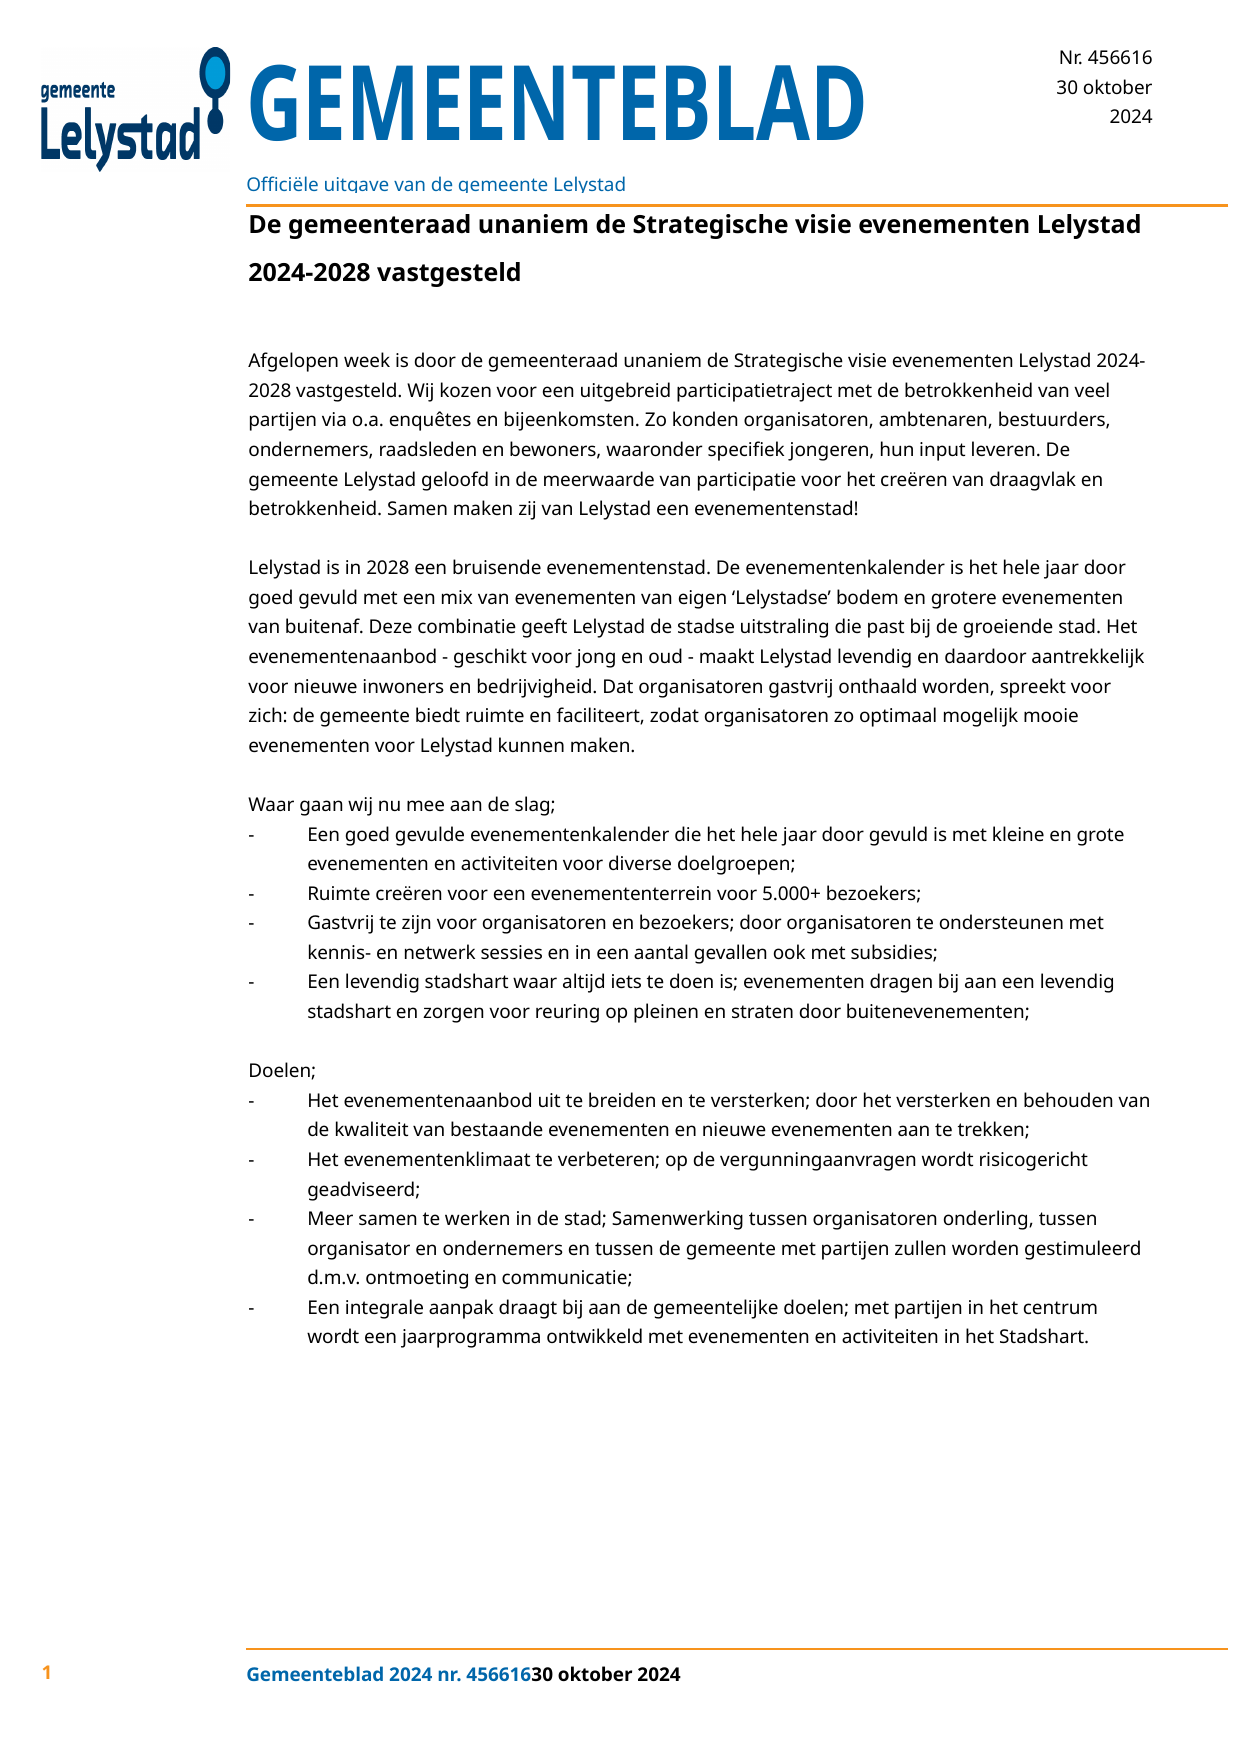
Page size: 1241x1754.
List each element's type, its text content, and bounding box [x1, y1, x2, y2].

list Een integrale aanpak draagt bij aan de gemeentelijke doelen; met partijen in het centrum wordt een jaarprogramma ontwikkeld met evenementen en activiteiten in het Stadshart. [248, 1294, 1152, 1349]
text Afgelopen week is door de gemeenteraad unaniem de Strategische visie evenementen Lelystad 2024-2028 vastgesteld. Wij kozen voor een uitgebreid participatietraject met de betrokkenheid van veel partijen via o.a. enquêtes en bijeenkomsten. Zo konden organisatoren, ambtenaren, bestuurders, ondernemers, raadsleden en bewoners, waaronder specifiek jongeren, hun input leveren. De gemeente Lelystad geloofd in de meerwaarde van participatie voor het creëren van draagvlak en betrokkenheid. Samen maken zij van Lelystad een evenementenstad! [248, 347, 1152, 521]
text Waar gaan wij nu mee aan de slag; [248, 791, 1152, 817]
list Een goed gevulde evenementenkalender die het hele jaar door gevuld is met kleine en grote evenementen en activiteiten voor diverse doelgroepen; [248, 821, 1152, 876]
text Doelen; [248, 1057, 1152, 1083]
list Meer samen te werken in de stad; Samenwerking tussen organisatoren onderling, tussen organisator en ondernemers en tussen de gemeente met partijen zullen worden gestimuleerd d.m.v. ontmoeting en communicatie; [248, 1205, 1152, 1290]
list Het evenementenaanbod uit te breiden en te versterken; door het versterken en behouden van de kwaliteit van bestaande evenementen en nieuwe evenementen aan te trekken; [248, 1087, 1152, 1142]
picture [41, 47, 231, 172]
list Een levendig stadshart waar altijd iets te doen is; evenementen dragen bij aan een levendig stadshart en zorgen voor reuring op pleinen en straten door buitenevenementen; [248, 969, 1152, 1024]
text Lelystad is in 2028 een bruisende evenementenstad. De evenementenkalender is het hele jaar door goed gevuld met een mix van evenementen van eigen ‘Lelystadse’ bodem en grotere evenementen van buitenaf. Deze combinatie geeft Lelystad de stadse uitstraling die past bij de groeiende stad. Het evenementenaanbod - geschikt voor jong en oud - maakt Lelystad levendig en daardoor aantrekkelijk voor nieuwe inwoners en bedrijvigheid. Dat organisatoren gastvrij onthaald worden, spreekt voor zich: de gemeente biedt ruimte en faciliteert, zodat organisatoren zo optimaal mogelijk mooie evenementen voor Lelystad kunnen maken. [248, 554, 1152, 758]
list Ruimte creëren voor een evenemententerrein voor 5.000+ bezoekers; [248, 880, 1152, 906]
text De gemeenteraad unaniem de Strategische visie evenementen Lelystad 2024-2028 vastgesteld [248, 207, 1152, 288]
list Gastvrij te zijn voor organisatoren en bezoekers; door organisatoren te ondersteunen met kennis- en netwerk sessies en in een aantal gevallen ook met subsidies; [248, 909, 1152, 965]
list Het evenementenklimaat te verbeteren; op de vergunningaanvragen wordt risicogericht geadviseerd; [248, 1146, 1152, 1202]
